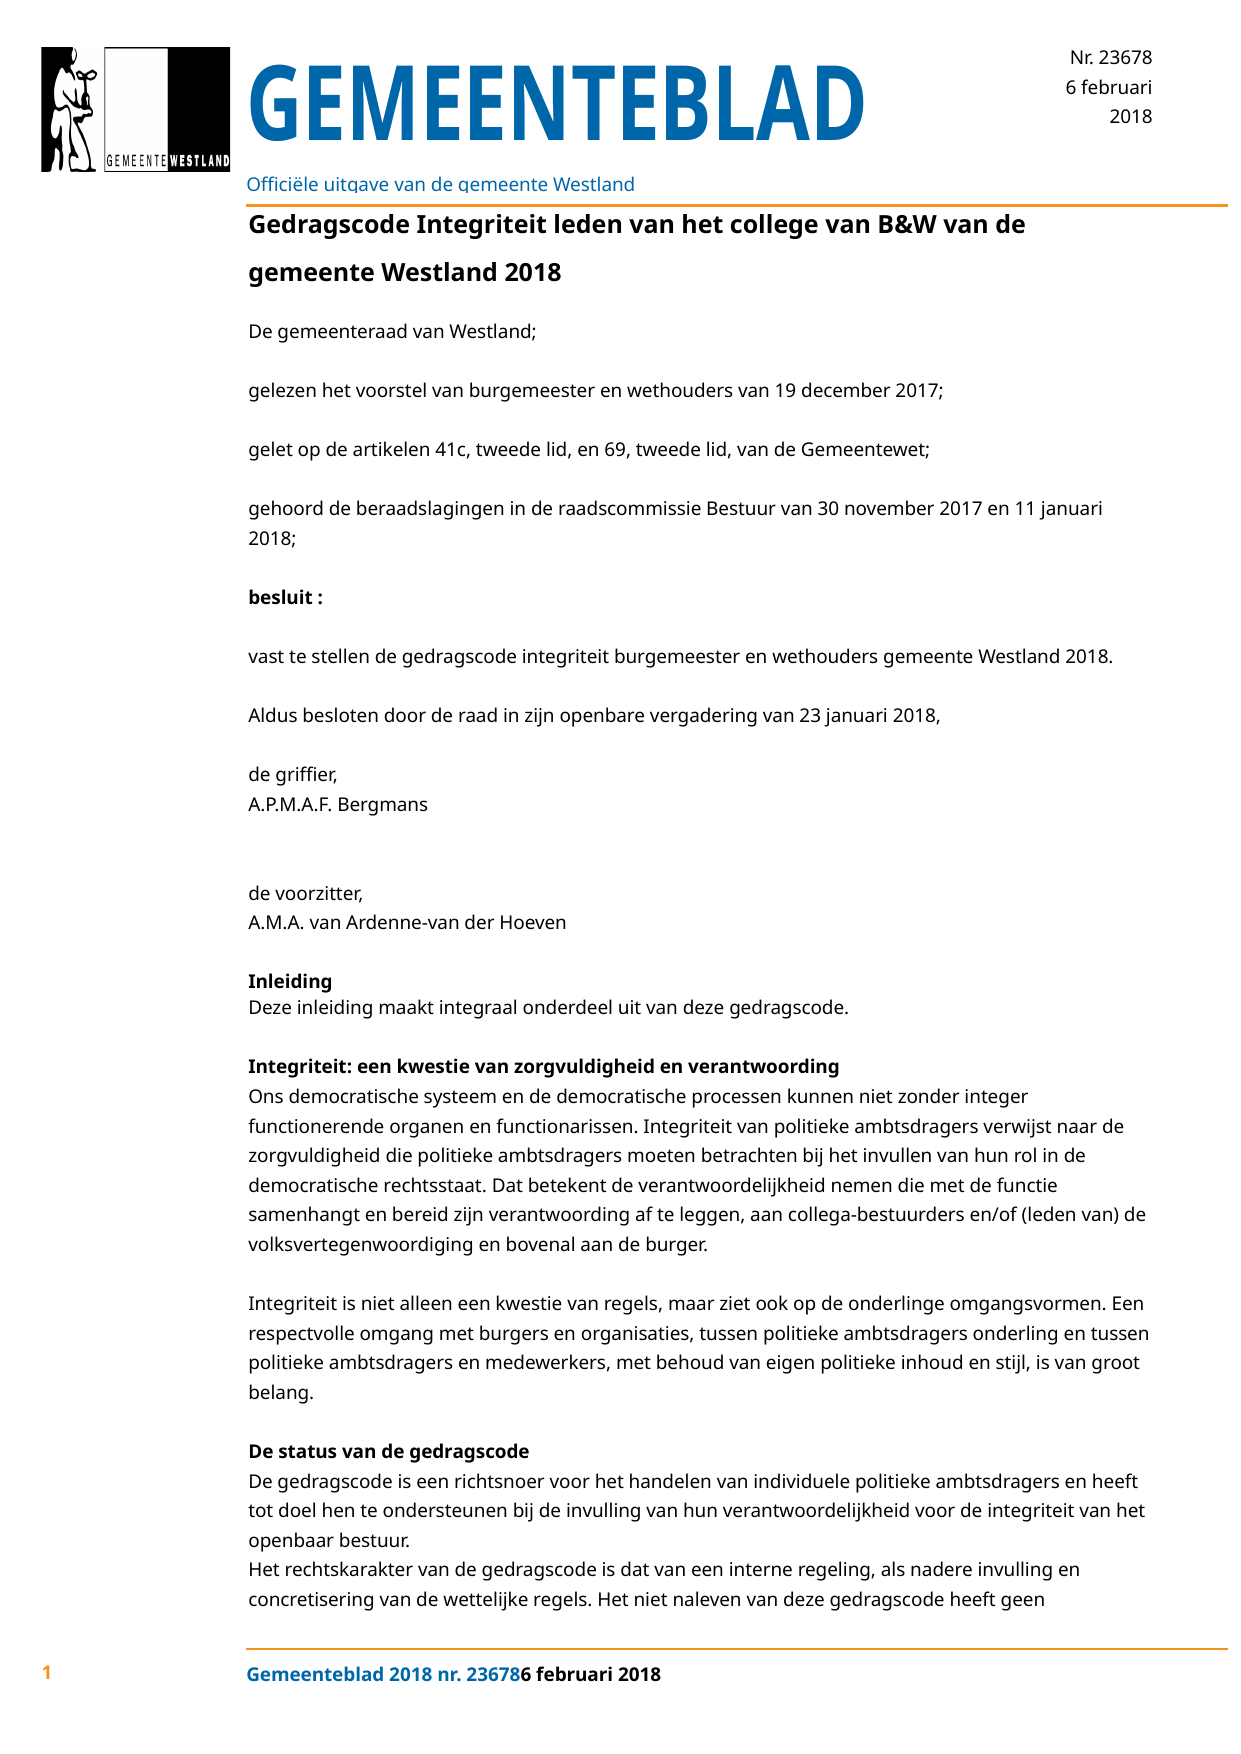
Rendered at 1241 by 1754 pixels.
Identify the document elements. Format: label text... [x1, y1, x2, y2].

text Deze inleiding maakt integraal onderdeel uit van deze gedragscode. [248, 994, 1152, 1020]
picture [41, 47, 231, 172]
text Gedragscode Integriteit leden van het college van B&W van de gemeente Westland 2018 [248, 207, 1152, 288]
text De gemeenteraad van Westland; [248, 318, 1152, 344]
text Integriteit: een kwestie van zorgvuldigheid en verantwoording [248, 1054, 1152, 1079]
text de griffier, [248, 762, 1152, 787]
text A.P.M.A.F. Bergmans [248, 791, 1152, 817]
text De gedragscode is een richtsnoer voor het handelen van individuele politieke ambtsdragers en heeft tot doel hen te ondersteunen bij de invulling van hun verantwoordelijkheid voor de integriteit van het openbaar bestuur. [248, 1468, 1152, 1553]
text A.M.A. van Ardenne-van der Hoeven [248, 909, 1152, 935]
text Ons democratische systeem en de democratische processen kunnen niet zonder integer functionerende organen en functionarissen. Integriteit van politieke ambtsdragers verwijst naar de zorgvuldigheid die politieke ambtsdragers moeten betrachten bij het invullen van hun rol in de democratische rechtsstaat. Dat betekent de verantwoordelijkheid nemen die met de functie samenhangt en bereid zijn verantwoording af te leggen, aan collega-bestuurders en/of (leden van) de volksvertegenwoordiging en bovenal aan de burger. [248, 1083, 1152, 1257]
text Inleiding [248, 969, 1152, 994]
text gelezen het voorstel van burgemeester en wethouders van 19 december 2017; [248, 377, 1152, 403]
text gelet op de artikelen 41c, tweede lid, en 69, tweede lid, van de Gemeentewet; [248, 436, 1152, 462]
text Aldus besloten door de raad in zijn openbare vergadering van 23 januari 2018, [248, 702, 1152, 728]
text besluit : [248, 584, 1152, 610]
text gehoord de beraadslagingen in de raadscommissie Bestuur van 30 november 2017 en 11 januari 2018; [248, 495, 1152, 551]
text vast te stellen de gedragscode integriteit burgemeester en wethouders gemeente Westland 2018. [248, 643, 1152, 669]
text De status van de gedragscode [248, 1438, 1152, 1464]
text de voorzitter, [248, 880, 1152, 906]
text Integriteit is niet alleen een kwestie van regels, maar ziet ook op de onderlinge omgangsvormen. Een respectvolle omgang met burgers en organisaties, tussen politieke ambtsdragers onderling en tussen politieke ambtsdragers en medewerkers, met behoud van eigen politieke inhoud en stijl, is van groot belang. [248, 1290, 1152, 1405]
text Het rechtskarakter van de gedragscode is dat van een interne regeling, als nadere invulling en concretisering van de wettelijke regels. Het niet naleven van deze gedragscode heeft geen [248, 1557, 1152, 1612]
